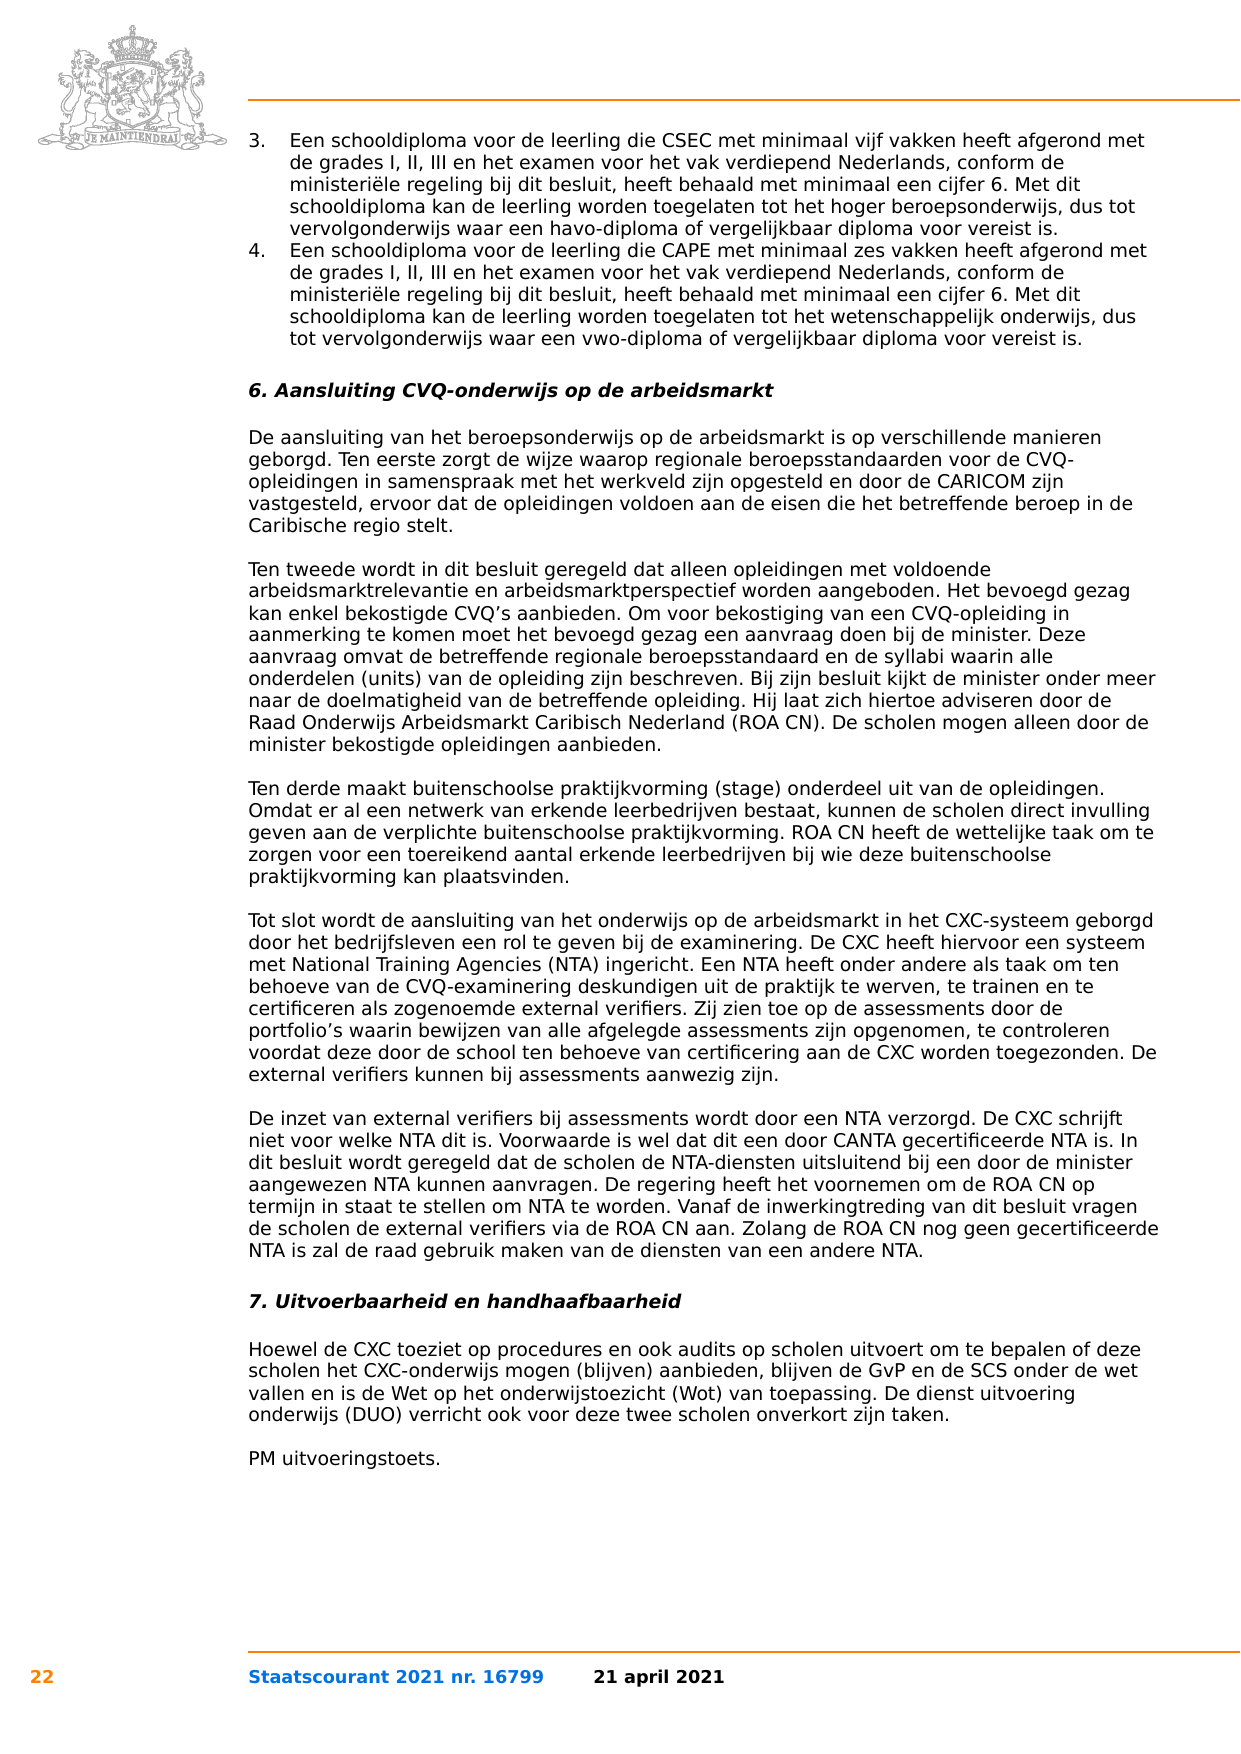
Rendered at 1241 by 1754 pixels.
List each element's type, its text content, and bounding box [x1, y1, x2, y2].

text Ten tweede wordt in dit besluit geregeld dat alleen opleidingen met voldoende arbeidsmarktrelevantie en arbeidsmarktperspectief worden aangeboden. Het bevoegd gezag kan enkel bekostigde CVQ’s aanbieden. Om voor bekostiging van een CVQ-opleiding in aanmerking te komen moet het bevoegd gezag een aanvraag doen bij de minister. Deze aanvraag omvat de betreffende regionale beroepsstandaard en de syllabi waarin alle onderdelen (units) van de opleiding zijn beschreven. Bij zijn besluit kijkt de minister onder meer naar de doelmatigheid van de betreffende opleiding. Hij laat zich hiertoe adviseren door de Raad Onderwijs Arbeidsmarkt Caribisch Nederland (ROA CN). De scholen mogen alleen door de minister bekostigde opleidingen aanbieden. [248, 558, 1163, 756]
text De inzet van external verifiers bij assessments wordt door een NTA verzorgd. De CXC schrijft niet voor welke NTA dit is. Voorwaarde is wel dat dit een door CANTA gecertificeerde NTA is. In dit besluit wordt geregeld dat de scholen de NTA-diensten uitsluitend bij een door de minister aangewezen NTA kunnen aanvragen. De regering heeft het voornemen om de ROA CN op termijn in staat te stellen om NTA te worden. Vanaf de inwerkingtreding van dit besluit vragen de scholen de external verifiers via de ROA CN aan. Zolang de ROA CN nog geen gecertificeerde NTA is zal de raad gebruik maken van de diensten van een andere NTA. [248, 1108, 1163, 1261]
text 4. Een schooldiploma voor de leerling die CAPE met minimaal zes vakken heeft afgerond met de grades I, II, III en het examen voor het vak verdiepend Nederlands, conform de ministeriële regeling bij dit besluit, heeft behaald met minimaal een cijfer 6. Met dit schooldiploma kan de leerling worden toegelaten tot het wetenschappelijk onderwijs, dus tot vervolgonderwijs waar een vwo-diploma of vergelijkbaar diploma voor vereist is. [248, 240, 1163, 350]
picture [38, 25, 227, 150]
subtitle 6. Aansluiting CVQ-onderwijs op de arbeidsmarkt [248, 380, 1163, 402]
text PM uitvoeringstoets. [248, 1448, 1163, 1470]
text Tot slot wordt de aansluiting van het onderwijs op de arbeidsmarkt in het CXC-systeem geborgd door het bedrijfsleven een rol te geven bij de examinering. De CXC heeft hiervoor een systeem met National Training Agencies (NTA) ingericht. Een NTA heeft onder andere als taak om ten behoeve van de CVQ-examinering deskundigen uit de praktijk te werven, te trainen en te certificeren als zogenoemde external verifiers. Zij zien toe op de assessments door de portfolio’s waarin bewijzen van alle afgelegde assessments zijn opgenomen, te controleren voordat deze door de school ten behoeve van certificering aan de CXC worden toegezonden. De external verifiers kunnen bij assessments aanwezig zijn. [248, 910, 1163, 1086]
text 3. Een schooldiploma voor de leerling die CSEC met minimaal vijf vakken heeft afgerond met de grades I, II, III en het examen voor het vak verdiepend Nederlands, conform de ministeriële regeling bij dit besluit, heeft behaald met minimaal een cijfer 6. Met dit schooldiploma kan de leerling worden toegelaten tot het hoger beroepsonderwijs, dus tot vervolgonderwijs waar een havo-diploma of vergelijkbaar diploma voor vereist is. [248, 130, 1163, 240]
text Hoewel de CXC toeziet op procedures en ook audits op scholen uitvoert om te bepalen of deze scholen het CXC-onderwijs mogen (blijven) aanbieden, blijven de GvP en de SCS onder de wet vallen en is de Wet op het onderwijstoezicht (Wot) van toepassing. De dienst uitvoering onderwijs (DUO) verricht ook voor deze twee scholen onverkort zijn taken. [248, 1338, 1163, 1426]
subtitle 7. Uitvoerbaarheid en handhaafbaarheid [248, 1291, 1163, 1313]
text Ten derde maakt buitenschoolse praktijkvorming (stage) onderdeel uit van de opleidingen. Omdat er al een netwerk van erkende leerbedrijven bestaat, kunnen de scholen direct invulling geven aan de verplichte buitenschoolse praktijkvorming. ROA CN heeft de wettelijke taak om te zorgen voor een toereikend aantal erkende leerbedrijven bij wie deze buitenschoolse praktijkvorming kan plaatsvinden. [248, 778, 1163, 888]
text De aansluiting van het beroepsonderwijs op de arbeidsmarkt is op verschillende manieren geborgd. Ten eerste zorgt de wijze waarop regionale beroepsstandaarden voor de CVQ-opleidingen in samenspraak met het werkveld zijn opgesteld en door de CARICOM zijn vastgesteld, ervoor dat de opleidingen voldoen aan de eisen die het betreffende beroep in de Caribische regio stelt. [248, 427, 1163, 537]
